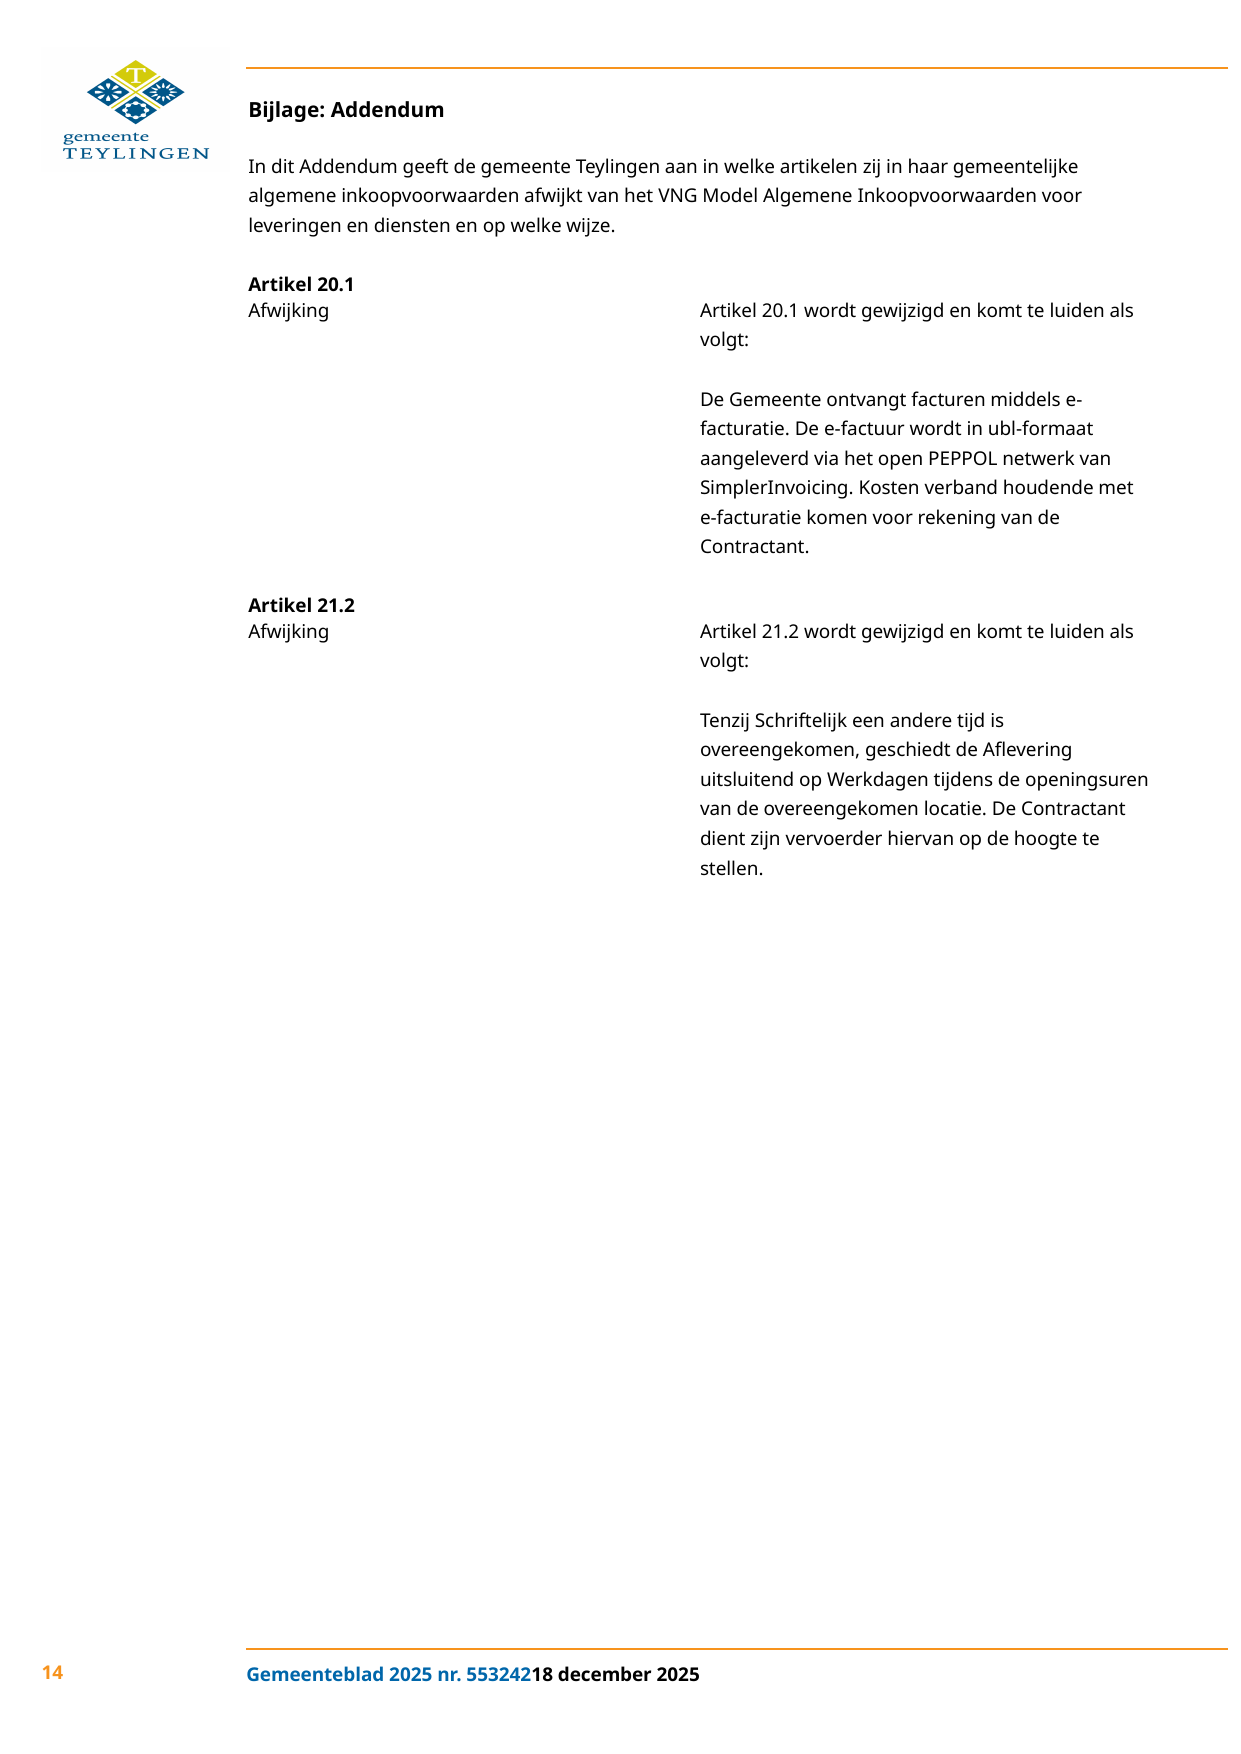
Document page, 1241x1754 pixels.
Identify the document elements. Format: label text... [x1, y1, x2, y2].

table_cell Afwijking [248, 297, 700, 559]
table_header Artikel 21.2 [248, 593, 1152, 618]
text Bijlage: Addendum [248, 95, 1152, 123]
text In dit Addendum geeft de gemeente Teylingen aan in welke artikelen zij in haar gemeentelijke algemene inkoopvoorwaarden afwijkt van het VNG Model Algemene Inkoopvoorwaarden voor leveringen en diensten en op welke wijze. [248, 153, 1152, 238]
picture [41, 47, 231, 172]
table_cell Artikel 20.1 wordt gewijzigd en komt te luiden als volgt: De Gemeente ontvangt facturen middels e-facturatie. De e-factuur wordt in ubl-formaat aangeleverd via het open PEPPOL netwerk van SimplerInvoicing. Kosten verband houdende met e-facturatie komen voor rekening van de Contractant. [700, 297, 1152, 559]
table_cell Afwijking [248, 618, 700, 881]
table_header Artikel 20.1 [248, 271, 1152, 297]
table_cell Artikel 21.2 wordt gewijzigd en komt te luiden als volgt: Tenzij Schriftelijk een andere tijd is overeengekomen, geschiedt de Aflevering uitsluitend op Werkdagen tijdens de openingsuren van de overeengekomen locatie. De Contractant dient zijn vervoerder hiervan op de hoogte te stellen. [700, 618, 1152, 881]
